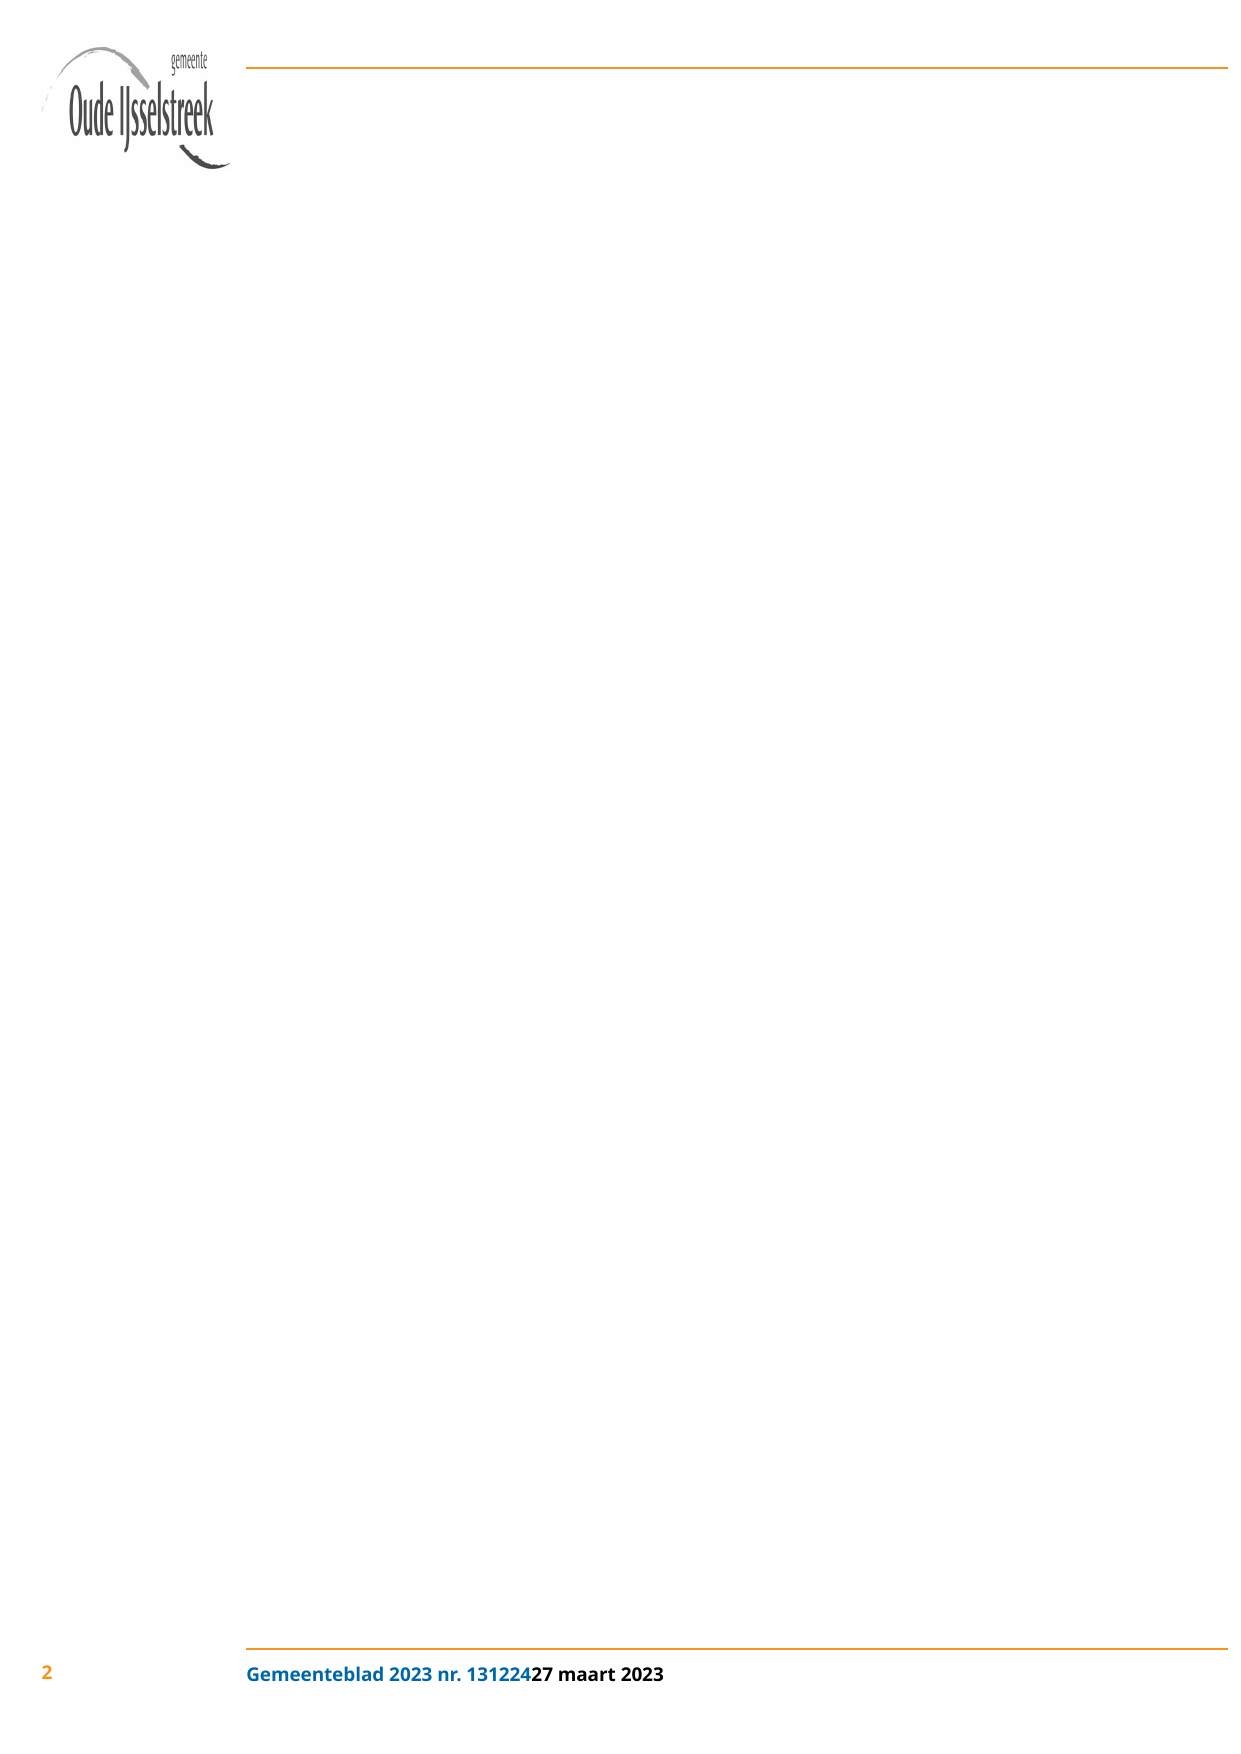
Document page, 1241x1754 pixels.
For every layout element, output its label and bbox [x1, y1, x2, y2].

picture [41, 47, 231, 172]
